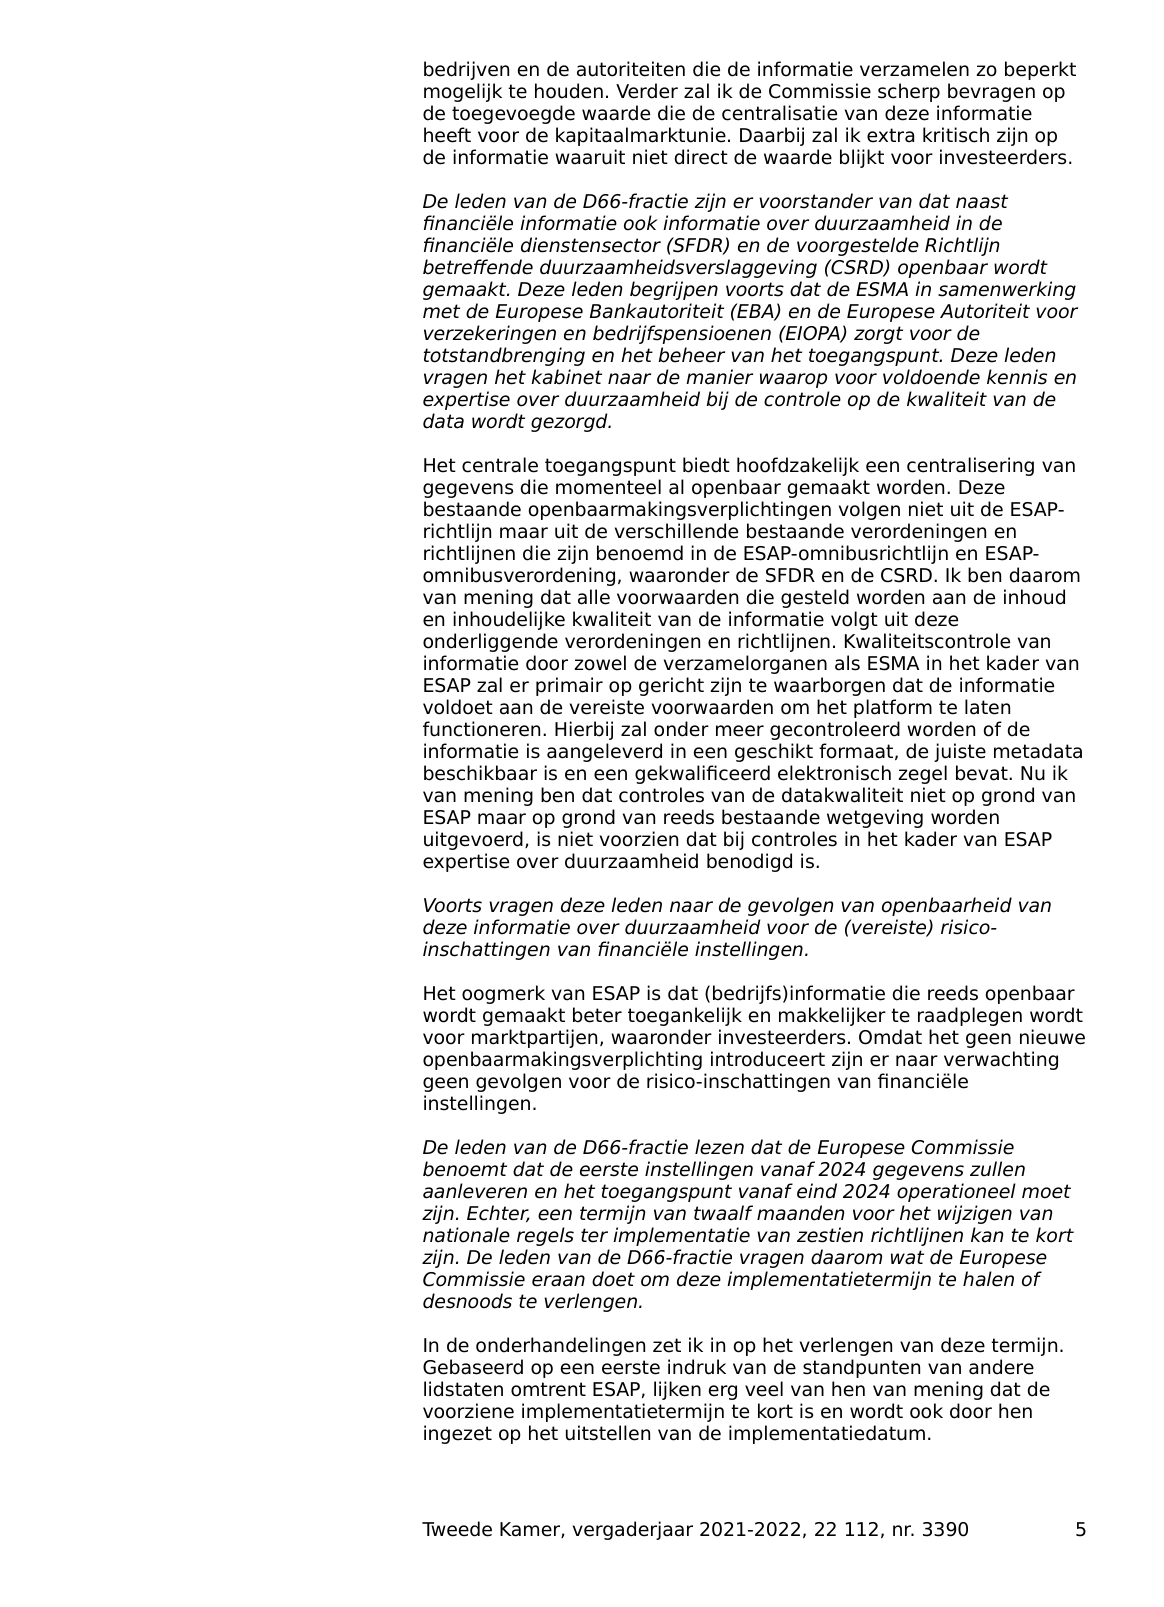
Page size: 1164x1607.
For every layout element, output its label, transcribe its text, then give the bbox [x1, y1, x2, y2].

text Het centrale toegangspunt biedt hoofdzakelijk een centralisering van gegevens die momenteel al openbaar gemaakt worden. Deze bestaande openbaarmakingsverplichtingen volgen niet uit de ESAP-richtlijn maar uit de verschillende bestaande verordeningen en richtlijnen die zijn benoemd in de ESAP-omnibusrichtlijn en ESAP-omnibusverordening, waaronder de SFDR en de CSRD. Ik ben daarom van mening dat alle voorwaarden die gesteld worden aan de inhoud en inhoudelijke kwaliteit van de informatie volgt uit deze onderliggende verordeningen en richtlijnen. Kwaliteitscontrole van informatie door zowel de verzamelorganen als ESMA in het kader van ESAP zal er primair op gericht zijn te waarborgen dat de informatie voldoet aan de vereiste voorwaarden om het platform te laten functioneren. Hierbij zal onder meer gecontroleerd worden of de informatie is aangeleverd in een geschikt formaat, de juiste metadata beschikbaar is en een gekwalificeerd elektronisch zegel bevat. Nu ik van mening ben dat controles van de datakwaliteit niet op grond van ESAP maar op grond van reeds bestaande wetgeving worden uitgevoerd, is niet voorzien dat bij controles in het kader van ESAP expertise over duurzaamheid benodigd is. [422, 455, 1087, 873]
text Voorts vragen deze leden naar de gevolgen van openbaarheid van deze informatie over duurzaamheid voor de (vereiste) risico-inschattingen van financiële instellingen. [422, 895, 1087, 961]
text De leden van de D66-fractie lezen dat de Europese Commissie benoemt dat de eerste instellingen vanaf 2024 gegevens zullen aanleveren en het toegangspunt vanaf eind 2024 operationeel moet zijn. Echter, een termijn van twaalf maanden voor het wijzigen van nationale regels ter implementatie van zestien richtlijnen kan te kort zijn. De leden van de D66-fractie vragen daarom wat de Europese Commissie eraan doet om deze implementatietermijn te halen of desnoods te verlengen. [422, 1137, 1087, 1313]
text In de onderhandelingen zet ik in op het verlengen van deze termijn. Gebaseerd op een eerste indruk van de standpunten van andere lidstaten omtrent ESAP, lijken erg veel van hen van mening dat de voorziene implementatietermijn te kort is en wordt ook door hen ingezet op het uitstellen van de implementatiedatum. [422, 1335, 1087, 1445]
text bedrijven en de autoriteiten die de informatie verzamelen zo beperkt mogelijk te houden. Verder zal ik de Commissie scherp bevragen op de toegevoegde waarde die de centralisatie van deze informatie heeft voor de kapitaalmarktunie. Daarbij zal ik extra kritisch zijn op de informatie waaruit niet direct de waarde blijkt voor investeerders. [422, 59, 1087, 169]
text De leden van de D66-fractie zijn er voorstander van dat naast financiële informatie ook informatie over duurzaamheid in de financiële dienstensector (SFDR) en de voorgestelde Richtlijn betreffende duurzaamheidsverslaggeving (CSRD) openbaar wordt gemaakt. Deze leden begrijpen voorts dat de ESMA in samenwerking met de Europese Bankautoriteit (EBA) en de Europese Autoriteit voor verzekeringen en bedrijfspensioenen (EIOPA) zorgt voor de totstandbrenging en het beheer van het toegangspunt. Deze leden vragen het kabinet naar de manier waarop voor voldoende kennis en expertise over duurzaamheid bij de controle op de kwaliteit van de data wordt gezorgd. [422, 191, 1087, 433]
text Het oogmerk van ESAP is dat (bedrijfs)informatie die reeds openbaar wordt gemaakt beter toegankelijk en makkelijker te raadplegen wordt voor marktpartijen, waaronder investeerders. Omdat het geen nieuwe openbaarmakingsverplichting introduceert zijn er naar verwachting geen gevolgen voor de risico-inschattingen van financiële instellingen. [422, 983, 1087, 1115]
